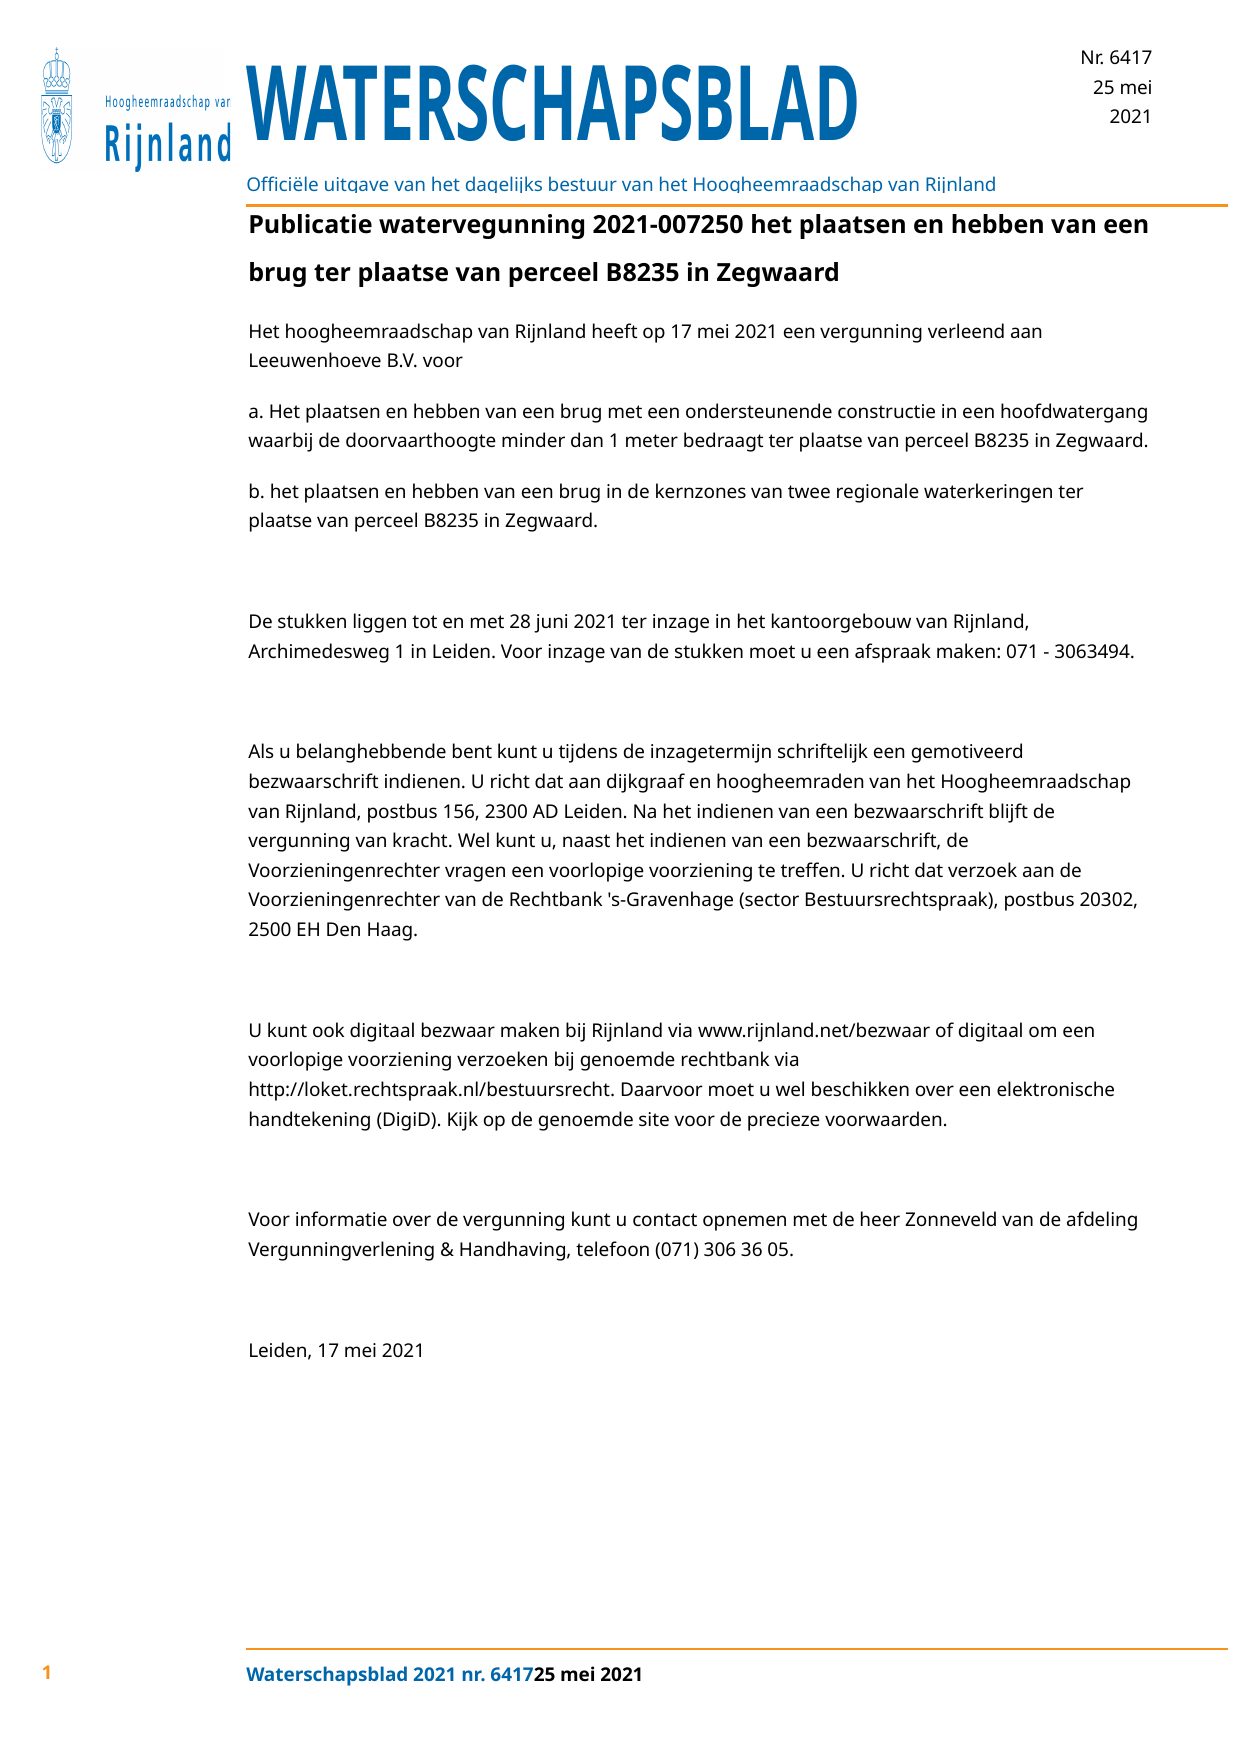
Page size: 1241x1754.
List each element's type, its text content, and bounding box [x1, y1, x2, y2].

text a. Het plaatsen en hebben van een brug met een ondersteunende constructie in een hoofdwatergang waarbij de doorvaarthoogte minder dan 1 meter bedraagt ter plaatse van perceel B8235 in Zegwaard. [248, 398, 1152, 453]
text De stukken liggen tot en met 28 juni 2021 ter inzage in het kantoorgebouw van Rijnland, Archimedesweg 1 in Leiden. Voor inzage van de stukken moet u een afspraak maken: 071 - 3063494. [248, 608, 1152, 664]
text Het hoogheemraadschap van Rijnland heeft op 17 mei 2021 een vergunning verleend aan Leeuwenhoeve B.V. voor [248, 318, 1152, 373]
text Als u belanghebbende bent kunt u tijdens de inzagetermijn schriftelijk een gemotiveerd bezwaarschrift indienen. U richt dat aan dijkgraaf en hoogheemraden van het Hoogheemraadschap van Rijnland, postbus 156, 2300 AD Leiden. Na het indienen van een bezwaarschrift blijft de vergunning van kracht. Wel kunt u, naast het indienen van een bezwaarschrift, de Voorzieningenrechter vragen een voorlopige voorziening te treffen. U richt dat verzoek aan de Voorzieningenrechter van de Rechtbank 's-Gravenhage (sector Bestuursrechtspraak), postbus 20302, 2500 EH Den Haag. [248, 739, 1152, 942]
text Leiden, 17 mei 2021 [248, 1337, 1152, 1363]
text b. het plaatsen en hebben van een brug in de kernzones van twee regionale waterkeringen ter plaatse van perceel B8235 in Zegwaard. [248, 478, 1152, 533]
text U kunt ook digitaal bezwaar maken bij Rijnland via www.rijnland.net/bezwaar of digitaal om een voorlopige voorziening verzoeken bij genoemde rechtbank via http://loket.rechtspraak.nl/bestuursrecht. Daarvoor moet u wel beschikken over een elektronische handtekening (DigiD). Kijk op de genoemde site voor de precieze voorwaarden. [248, 1017, 1152, 1132]
picture [41, 47, 231, 172]
text Voor informatie over de vergunning kunt u contact opnemen met de heer Zonneveld van de afdeling Vergunningverlening & Handhaving, telefoon (071) 306 36 05. [248, 1207, 1152, 1262]
text Publicatie watervegunning 2021-007250 het plaatsen en hebben van een brug ter plaatse van perceel B8235 in Zegwaard [248, 207, 1152, 288]
